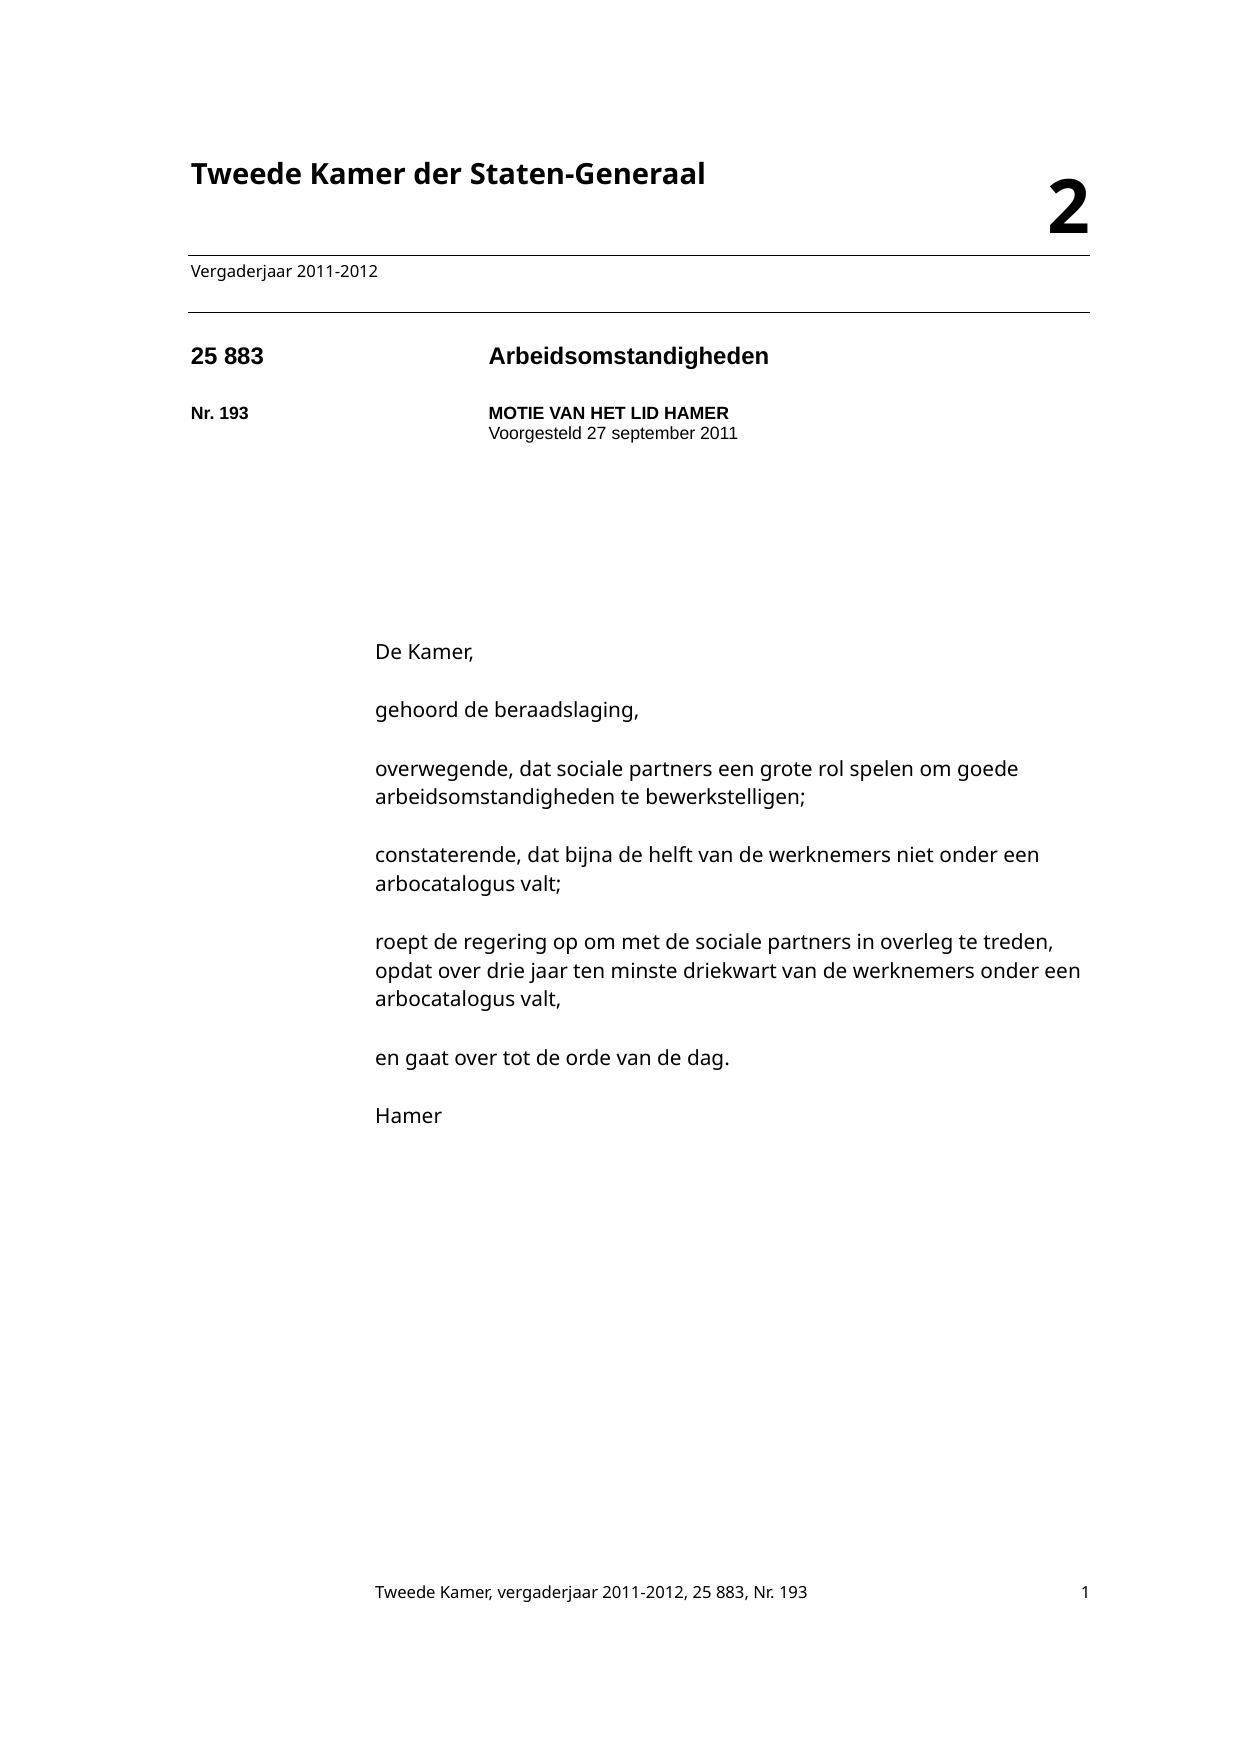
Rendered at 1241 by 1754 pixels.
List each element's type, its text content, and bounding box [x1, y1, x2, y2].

table_cell 25 883 [188, 339, 485, 399]
text en gaat over tot de orde van de dag. [375, 1043, 1090, 1071]
text roept de regering op om met de sociale partners in overleg te treden, opdat over drie jaar ten minste driekwart van de werknemers onder een arbocatalogus valt, [375, 927, 1090, 1013]
table_header 2 [910, 150, 1090, 255]
table_cell MOTIE VAN HET LID HAMER Voorgesteld 27 september 2011 [485, 399, 1090, 518]
text Hamer [375, 1101, 1090, 1130]
table_header Tweede Kamer der Staten-Generaal [188, 150, 909, 255]
text gehoord de beraadslaging, [375, 695, 1090, 724]
table_cell Nr. 193 [188, 399, 485, 518]
text overwegende, dat sociale partners een grote rol spelen om goede arbeidsomstandigheden te bewerkstelligen; [375, 754, 1090, 811]
text De Kamer, [375, 637, 1090, 665]
table_cell [188, 313, 485, 339]
table_cell Vergaderjaar 2011-2012 [188, 256, 485, 312]
text constaterende, dat bijna de helft van de werknemers niet onder een arbocatalogus valt; [375, 841, 1090, 897]
table_cell [485, 256, 1090, 312]
table_cell Arbeidsomstandigheden [485, 339, 1090, 399]
table_cell [485, 313, 1090, 339]
